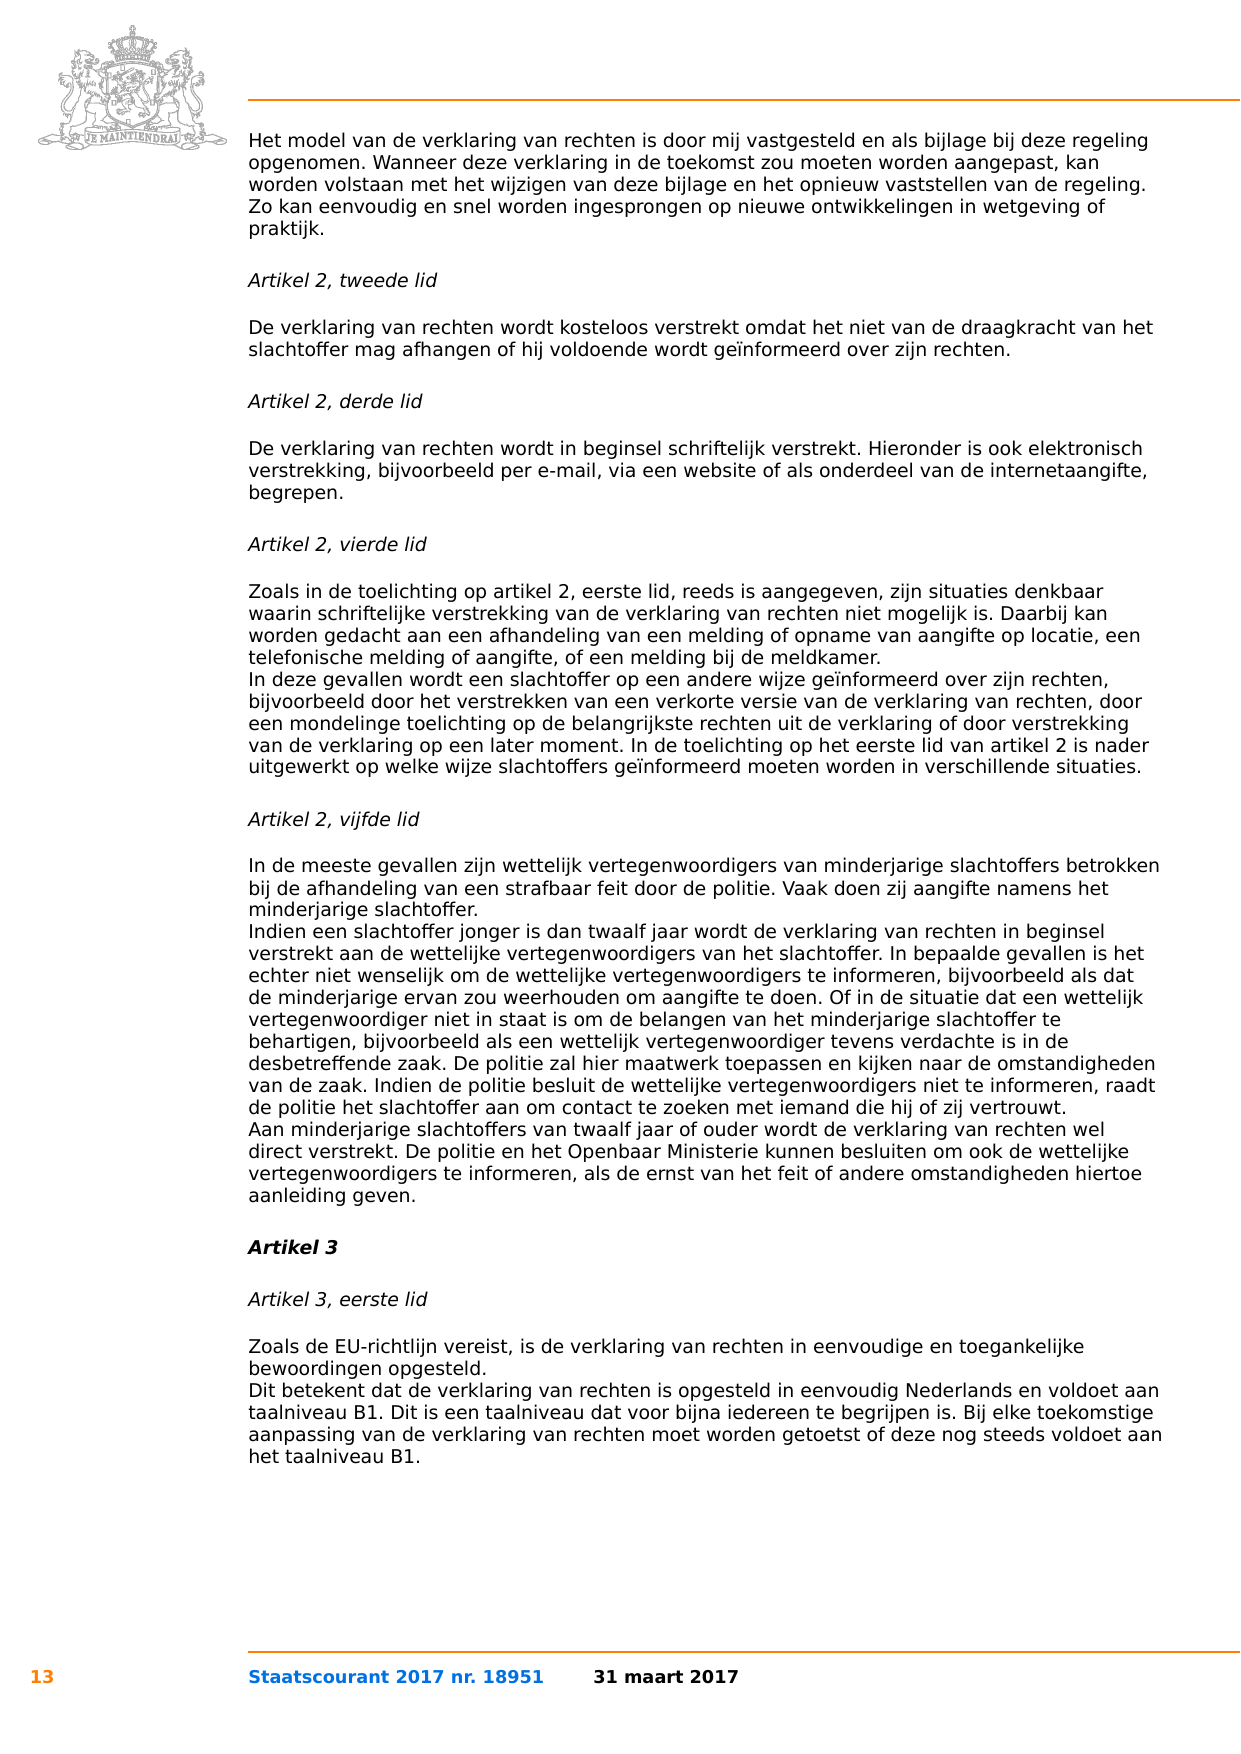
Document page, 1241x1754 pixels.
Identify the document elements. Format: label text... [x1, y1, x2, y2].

subtitle Artikel 2, vierde lid [248, 534, 1163, 556]
text In de meeste gevallen zijn wettelijk vertegenwoordigers van minderjarige slachtoffers betrokken bij de afhandeling van een strafbaar feit door de politie. Vaak doen zij aangifte namens het minderjarige slachtoffer. [248, 855, 1163, 921]
subtitle Artikel 3, eerste lid [248, 1289, 1163, 1311]
subtitle Artikel 2, vijfde lid [248, 808, 1163, 830]
text De verklaring van rechten wordt kosteloos verstrekt omdat het niet van de draagkracht van het slachtoffer mag afhangen of hij voldoende wordt geïnformeerd over zijn rechten. [248, 317, 1163, 361]
text Zoals de EU-richtlijn vereist, is de verklaring van rechten in eenvoudige en toegankelijke bewoordingen opgesteld. [248, 1336, 1163, 1380]
subtitle Artikel 3 [248, 1237, 1163, 1259]
subtitle Artikel 2, derde lid [248, 391, 1163, 413]
text Indien een slachtoffer jonger is dan twaalf jaar wordt de verklaring van rechten in beginsel verstrekt aan de wettelijke vertegenwoordigers van het slachtoffer. In bepaalde gevallen is het echter niet wenselijk om de wettelijke vertegenwoordigers te informeren, bijvoorbeeld als dat de minderjarige ervan zou weerhouden om aangifte te doen. Of in de situatie dat een wettelijk vertegenwoordiger niet in staat is om de belangen van het minderjarige slachtoffer te behartigen, bijvoorbeeld als een wettelijk vertegenwoordiger tevens verdachte is in de desbetreffende zaak. De politie zal hier maatwerk toepassen en kijken naar de omstandigheden van de zaak. Indien de politie besluit de wettelijke vertegenwoordigers niet te informeren, raadt de politie het slachtoffer aan om contact te zoeken met iemand die hij of zij vertrouwt. [248, 921, 1163, 1119]
picture [38, 25, 227, 150]
text Het model van de verklaring van rechten is door mij vastgesteld en als bijlage bij deze regeling opgenomen. Wanneer deze verklaring in de toekomst zou moeten worden aangepast, kan worden volstaan met het wijzigen van deze bijlage en het opnieuw vaststellen van de regeling. Zo kan eenvoudig en snel worden ingesprongen op nieuwe ontwikkelingen in wetgeving of praktijk. [248, 130, 1163, 240]
subtitle Artikel 2, tweede lid [248, 270, 1163, 292]
text De verklaring van rechten wordt in beginsel schriftelijk verstrekt. Hieronder is ook elektronisch verstrekking, bijvoorbeeld per e-mail, via een website of als onderdeel van de internetaangifte, begrepen. [248, 438, 1163, 504]
text In deze gevallen wordt een slachtoffer op een andere wijze geïnformeerd over zijn rechten, bijvoorbeeld door het verstrekken van een verkorte versie van de verklaring van rechten, door een mondelinge toelichting op de belangrijkste rechten uit de verklaring of door verstrekking van de verklaring op een later moment. In de toelichting op het eerste lid van artikel 2 is nader uitgewerkt op welke wijze slachtoffers geïnformeerd moeten worden in verschillende situaties. [248, 668, 1163, 778]
text Dit betekent dat de verklaring van rechten is opgesteld in eenvoudig Nederlands en voldoet aan taalniveau B1. Dit is een taalniveau dat voor bijna iedereen te begrijpen is. Bij elke toekomstige aanpassing van de verklaring van rechten moet worden getoetst of deze nog steeds voldoet aan het taalniveau B1. [248, 1380, 1163, 1468]
text Aan minderjarige slachtoffers van twaalf jaar of ouder wordt de verklaring van rechten wel direct verstrekt. De politie en het Openbaar Ministerie kunnen besluiten om ook de wettelijke vertegenwoordigers te informeren, als de ernst van het feit of andere omstandigheden hiertoe aanleiding geven. [248, 1119, 1163, 1207]
text Zoals in de toelichting op artikel 2, eerste lid, reeds is aangegeven, zijn situaties denkbaar waarin schriftelijke verstrekking van de verklaring van rechten niet mogelijk is. Daarbij kan worden gedacht aan een afhandeling van een melding of opname van aangifte op locatie, een telefonische melding of aangifte, of een melding bij de meldkamer. [248, 581, 1163, 668]
